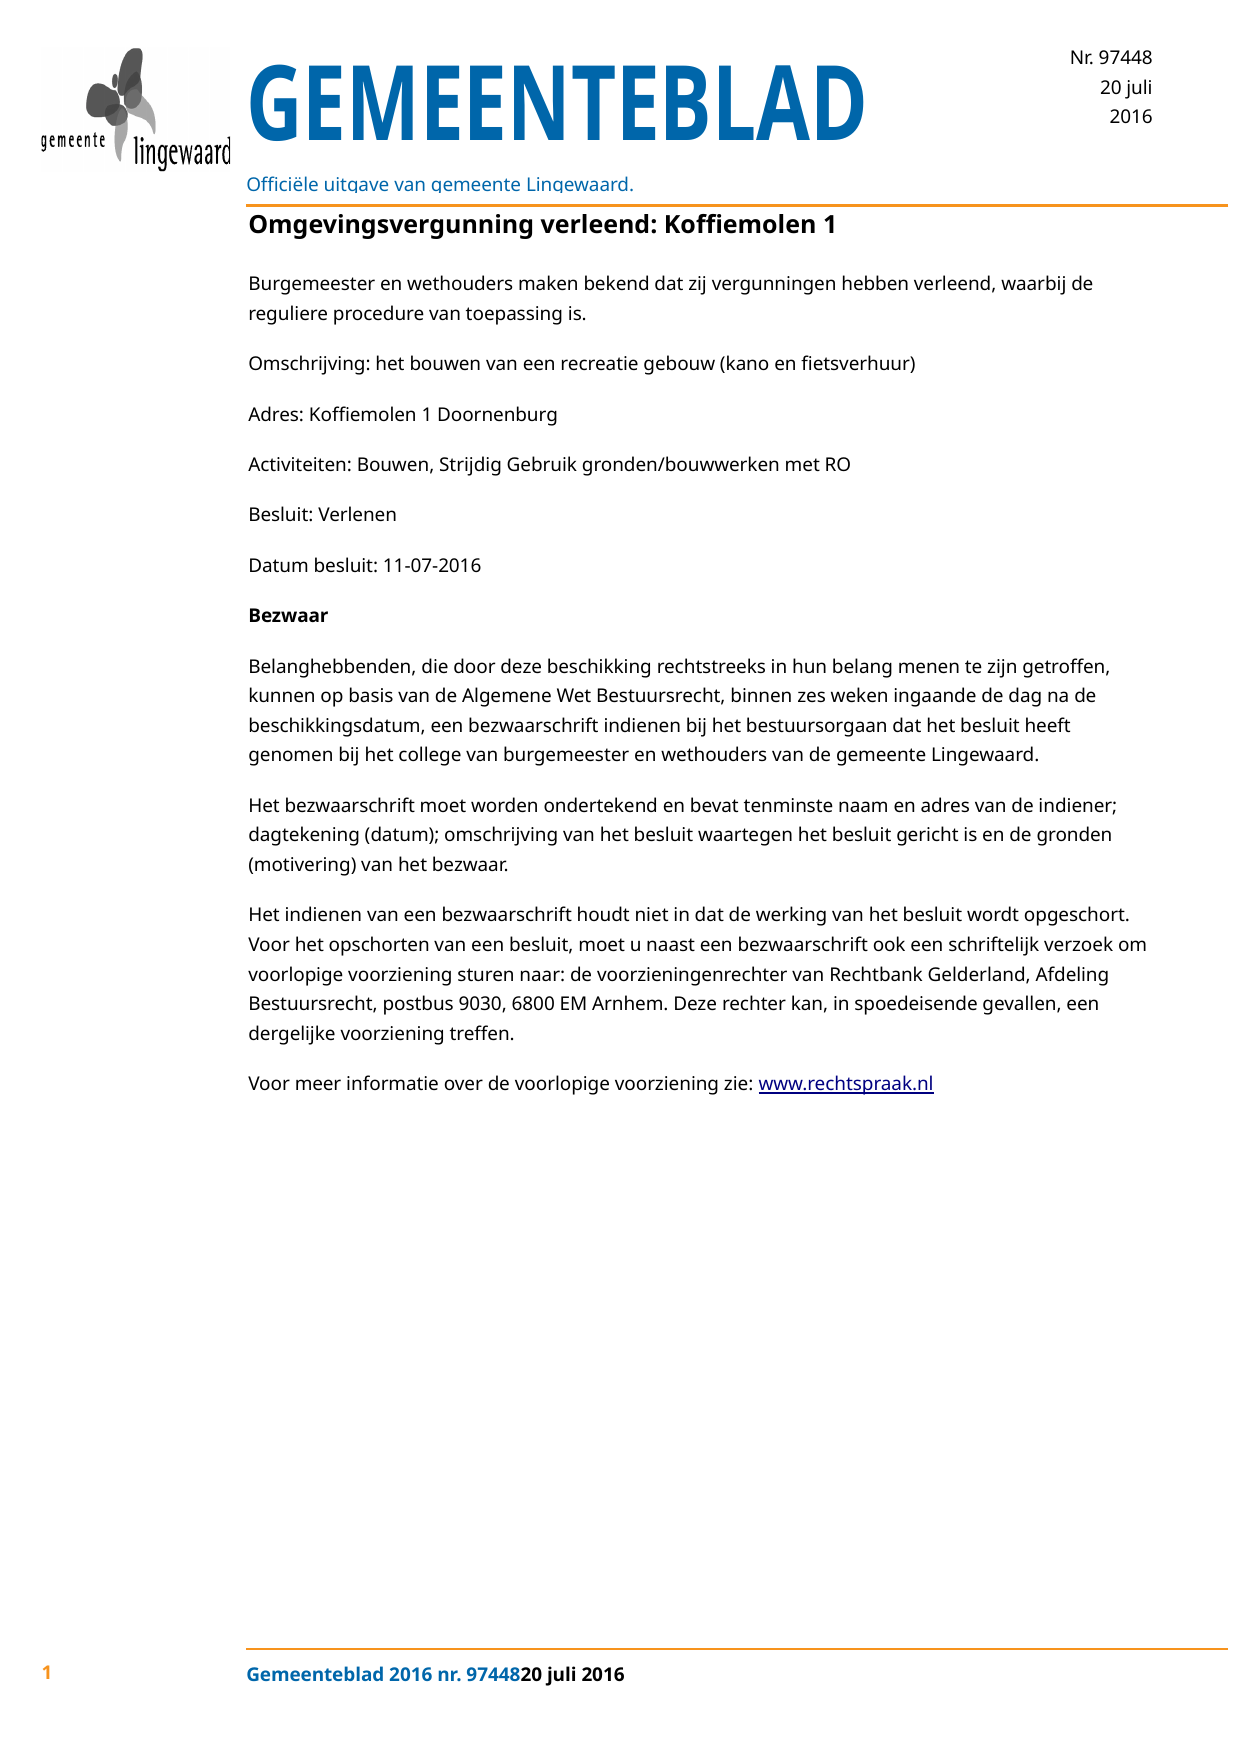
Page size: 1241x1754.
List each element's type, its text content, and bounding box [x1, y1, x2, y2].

text Datum besluit: 11-07-2016 [248, 552, 1152, 578]
text Bezwaar [248, 602, 1152, 628]
text Activiteiten: Bouwen, Strijdig Gebruik gronden/bouwwerken met RO [248, 451, 1152, 477]
text Voor meer informatie over de voorlopige voorziening zie: www.rechtspraak.nl [248, 1070, 1152, 1096]
text Belanghebbenden, die door deze beschikking rechtstreeks in hun belang menen te zijn getroffen, kunnen op basis van de Algemene Wet Bestuursrecht, binnen zes weken ingaande de dag na de beschikkingsdatum, een bezwaarschrift indienen bij het bestuursorgaan dat het besluit heeft genomen bij het college van burgemeester en wethouders van de gemeente Lingewaard. [248, 653, 1152, 767]
text Burgemeester en wethouders maken bekend dat zij vergunningen hebben verleend, waarbij de reguliere procedure van toepassing is. [248, 270, 1152, 326]
text Besluit: Verlenen [248, 502, 1152, 527]
text Het bezwaarschrift moet worden ondertekend en bevat tenminste naam en adres van de indiener; dagtekening (datum); omschrijving van het besluit waartegen het besluit gericht is en de gronden (motivering) van het bezwaar. [248, 792, 1152, 877]
text Adres: Koffiemolen 1 Doornenburg [248, 401, 1152, 426]
text Omgevingsvergunning verleend: Koffiemolen 1 [248, 207, 1152, 241]
picture [41, 47, 231, 172]
text Het indienen van een bezwaarschrift houdt niet in dat de werking van het besluit wordt opgeschort. Voor het opschorten van een besluit, moet u naast een bezwaarschrift ook een schriftelijk verzoek om voorlopige voorziening sturen naar: de voorzieningenrechter van Rechtbank Gelderland, Afdeling Bestuursrecht, postbus 9030, 6800 EM Arnhem. Deze rechter kan, in spoedeisende gevallen, een dergelijke voorziening treffen. [248, 902, 1152, 1046]
text Omschrijving: het bouwen van een recreatie gebouw (kano en fietsverhuur) [248, 350, 1152, 376]
